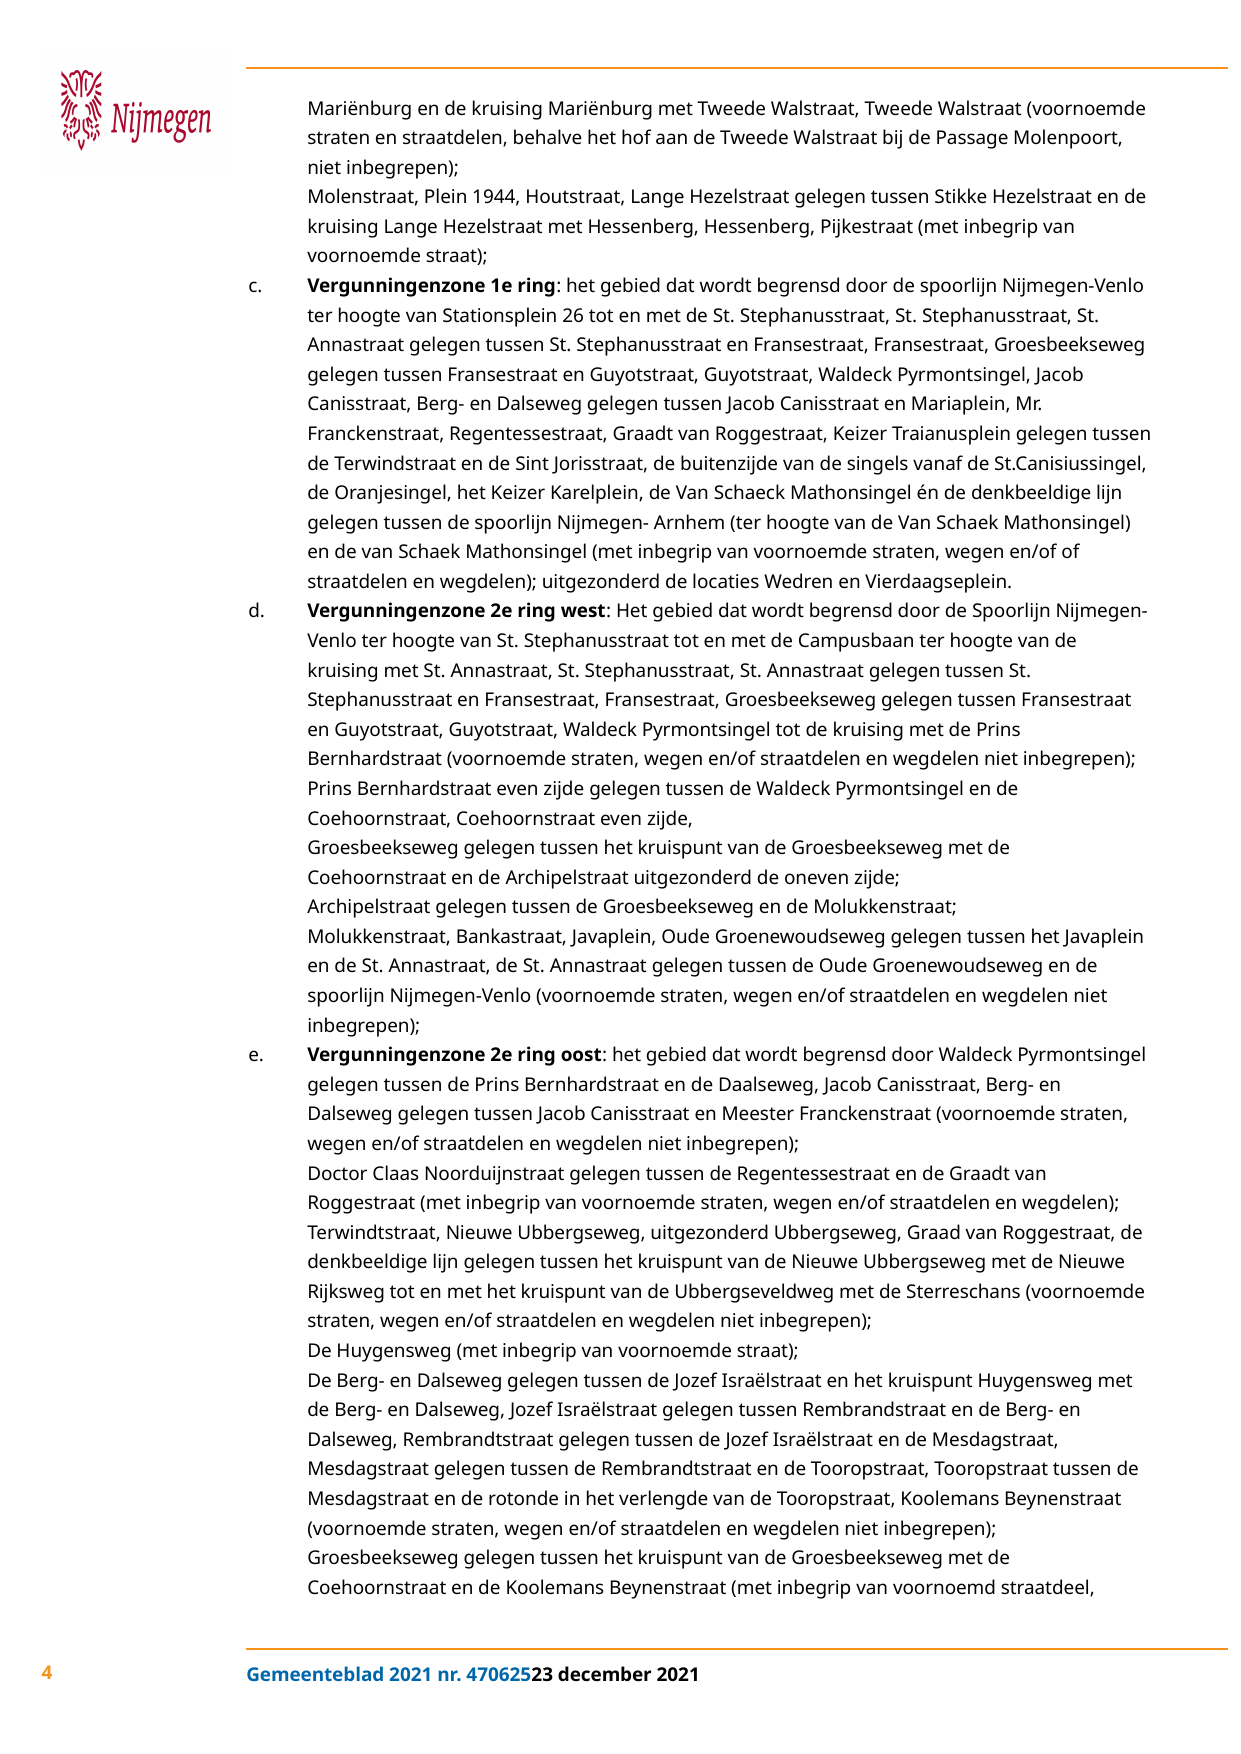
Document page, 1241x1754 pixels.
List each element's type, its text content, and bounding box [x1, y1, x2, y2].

list Doctor Claas Noorduijnstraat gelegen tussen de Regentessestraat en de Graadt van Roggestraat (met inbegrip van voornoemde straten, wegen en/of straatdelen en wegdelen); [248, 1160, 1152, 1215]
picture [41, 47, 231, 172]
list Vergunningenzone 1e ring: het gebied dat wordt begrensd door de spoorlijn Nijmegen-Venlo ter hoogte van Stationsplein 26 tot en met de St. Stephanusstraat, St. Stephanusstraat, St. Annastraat gelegen tussen St. Stephanusstraat en Fransestraat, Fransestraat, Groesbeekseweg gelegen tussen Fransestraat en Guyotstraat, Guyotstraat, Waldeck Pyrmontsingel, Jacob Canisstraat, Berg- en Dalseweg gelegen tussen Jacob Canisstraat en Mariaplein, Mr. Franckenstraat, Regentessestraat, Graadt van Roggestraat, Keizer Traianusplein gelegen tussen de Terwindstraat en de Sint Jorisstraat, de buitenzijde van de singels vanaf de St.Canisiussingel, de Oranjesingel, het Keizer Karelplein, de Van Schaeck Mathonsingel én de denkbeeldige lijn gelegen tussen de spoorlijn Nijmegen- Arnhem (ter hoogte van de Van Schaek Mathonsingel) en de van Schaek Mathonsingel (met inbegrip van voornoemde straten, wegen en/of of straatdelen en wegdelen); uitgezonderd de locaties Wedren en Vierdaagseplein. [248, 272, 1152, 594]
list Archipelstraat gelegen tussen de Groesbeekseweg en de Molukkenstraat; [248, 893, 1152, 919]
list Molenstraat, Plein 1944, Houtstraat, Lange Hezelstraat gelegen tussen Stikke Hezelstraat en de kruising Lange Hezelstraat met Hessenberg, Hessenberg, Pijkestraat (met inbegrip van voornoemde straat); [248, 183, 1152, 268]
list Vergunningenzone 2e ring oost: het gebied dat wordt begrensd door Waldeck Pyrmontsingel gelegen tussen de Prins Bernhardstraat en de Daalseweg, Jacob Canisstraat, Berg- en Dalseweg gelegen tussen Jacob Canisstraat en Meester Franckenstraat (voornoemde straten, wegen en/of straatdelen en wegdelen niet inbegrepen); [248, 1041, 1152, 1156]
list Molukkenstraat, Bankastraat, Javaplein, Oude Groenewoudseweg gelegen tussen het Javaplein en de St. Annastraat, de St. Annastraat gelegen tussen de Oude Groenewoudseweg en de spoorlijn Nijmegen-Venlo (voornoemde straten, wegen en/of straatdelen en wegdelen niet inbegrepen); [248, 923, 1152, 1038]
list Mariënburg en de kruising Mariënburg met Tweede Walstraat, Tweede Walstraat (voornoemde straten en straatdelen, behalve het hof aan de Tweede Walstraat bij de Passage Molenpoort, niet inbegrepen); [248, 95, 1152, 180]
list Terwindtstraat, Nieuwe Ubbergseweg, uitgezonderd Ubbergseweg, Graad van Roggestraat, de denkbeeldige lijn gelegen tussen het kruispunt van de Nieuwe Ubbergseweg met de Nieuwe Rijksweg tot en met het kruispunt van de Ubbergseveldweg met de Sterreschans (voornoemde straten, wegen en/of straatdelen en wegdelen niet inbegrepen); [248, 1219, 1152, 1333]
list De Huygensweg (met inbegrip van voornoemde straat); [248, 1337, 1152, 1363]
list Prins Bernhardstraat even zijde gelegen tussen de Waldeck Pyrmontsingel en de Coehoornstraat, Coehoornstraat even zijde, [248, 775, 1152, 831]
list De Berg- en Dalseweg gelegen tussen de Jozef Israëlstraat en het kruispunt Huygensweg met de Berg- en Dalseweg, Jozef Israëlstraat gelegen tussen Rembrandstraat en de Berg- en Dalseweg, Rembrandtstraat gelegen tussen de Jozef Israëlstraat en de Mesdagstraat, Mesdagstraat gelegen tussen de Rembrandtstraat en de Tooropstraat, Tooropstraat tussen de Mesdagstraat en de rotonde in het verlengde van de Tooropstraat, Koolemans Beynenstraat (voornoemde straten, wegen en/of straatdelen en wegdelen niet inbegrepen); [248, 1367, 1152, 1541]
list Vergunningenzone 2e ring west: Het gebied dat wordt begrensd door de Spoorlijn Nijmegen-Venlo ter hoogte van St. Stephanusstraat tot en met de Campusbaan ter hoogte van de kruising met St. Annastraat, St. Stephanusstraat, St. Annastraat gelegen tussen St. Stephanusstraat en Fransestraat, Fransestraat, Groesbeekseweg gelegen tussen Fransestraat en Guyotstraat, Guyotstraat, Waldeck Pyrmontsingel tot de kruising met de Prins Bernhardstraat (voornoemde straten, wegen en/of straatdelen en wegdelen niet inbegrepen); [248, 598, 1152, 771]
list Groesbeekseweg gelegen tussen het kruispunt van de Groesbeekseweg met de Coehoornstraat en de Archipelstraat uitgezonderd de oneven zijde; [248, 834, 1152, 890]
list Groesbeekseweg gelegen tussen het kruispunt van de Groesbeekseweg met de Coehoornstraat en de Koolemans Beynenstraat (met inbegrip van voornoemd straatdeel, [248, 1544, 1152, 1600]
